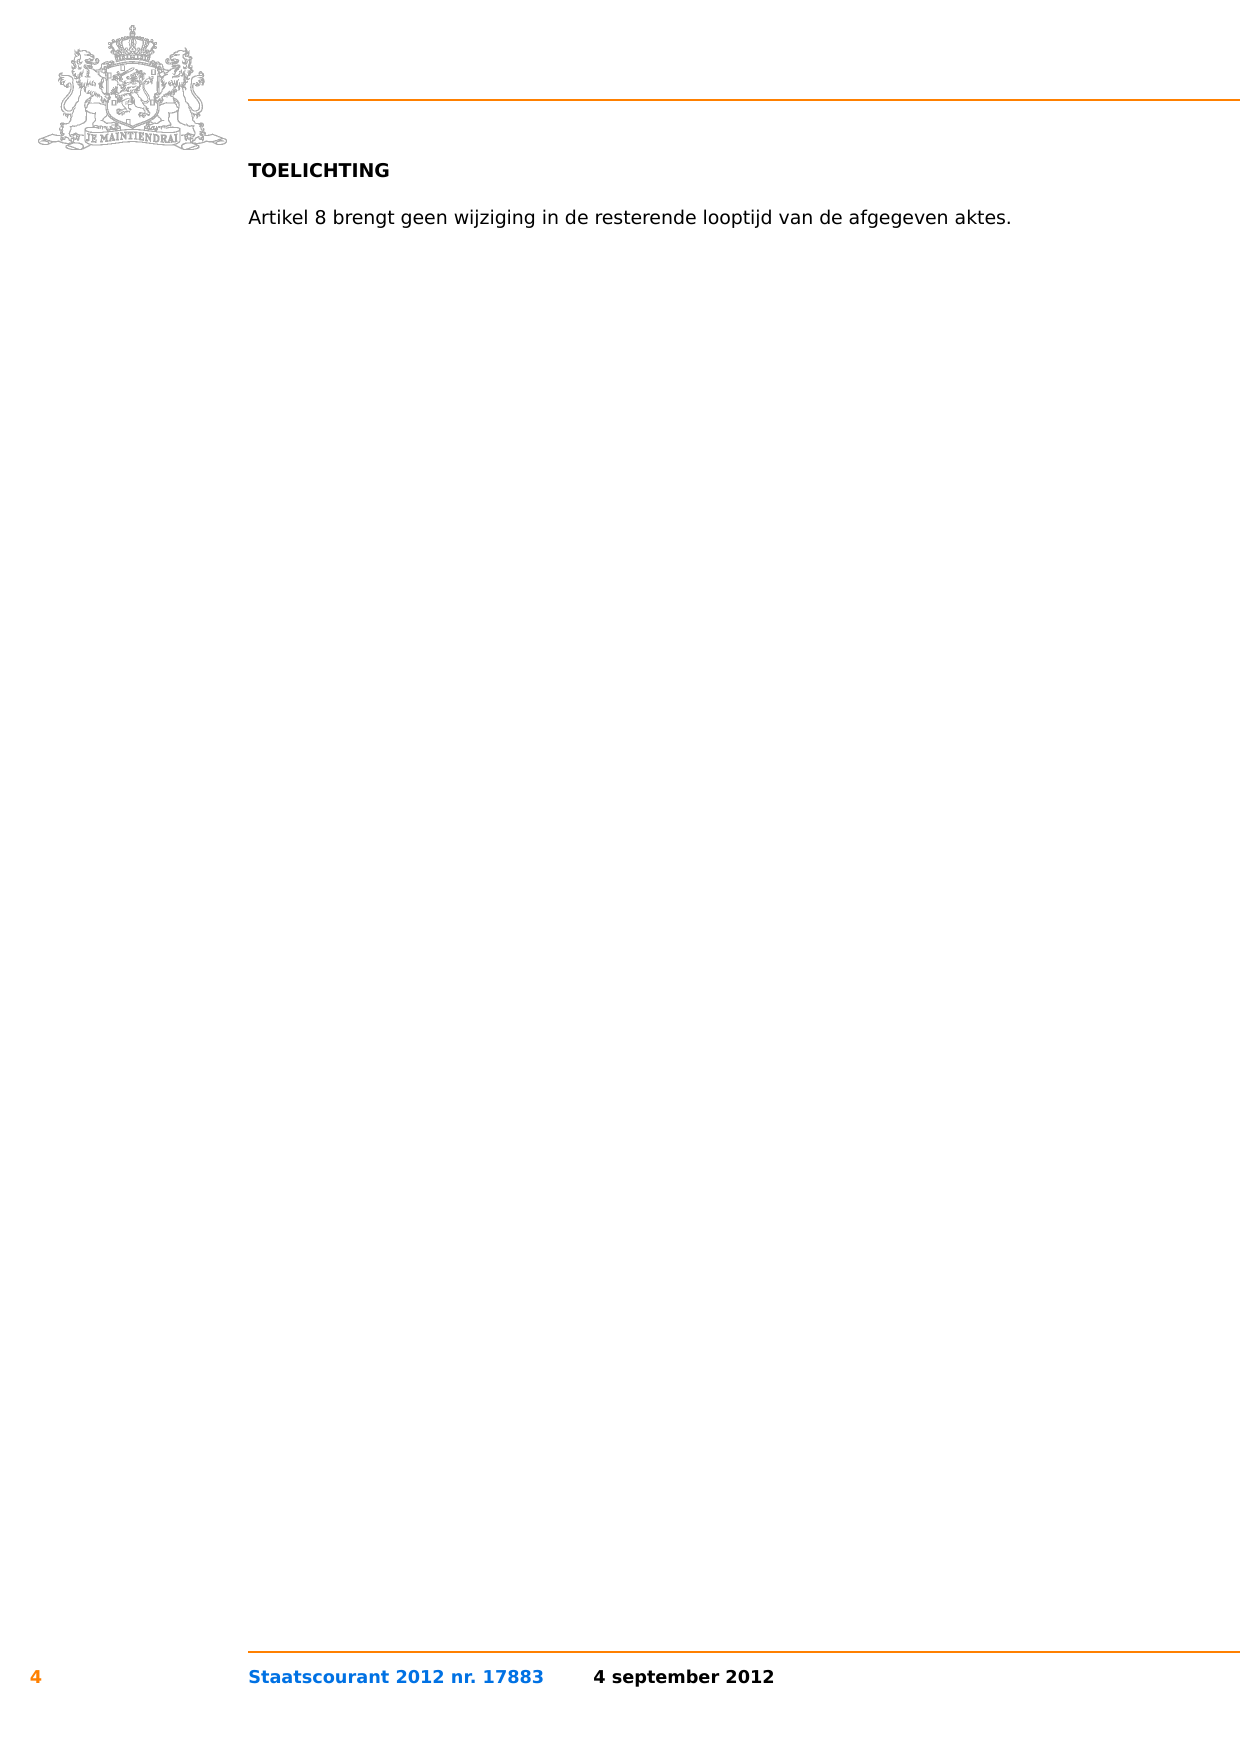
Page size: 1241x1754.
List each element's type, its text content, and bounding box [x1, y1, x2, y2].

picture [38, 25, 227, 150]
subtitle TOELICHTING [248, 160, 1163, 182]
text Artikel 8 brengt geen wijziging in de resterende looptijd van de afgegeven aktes. [248, 207, 1163, 229]
